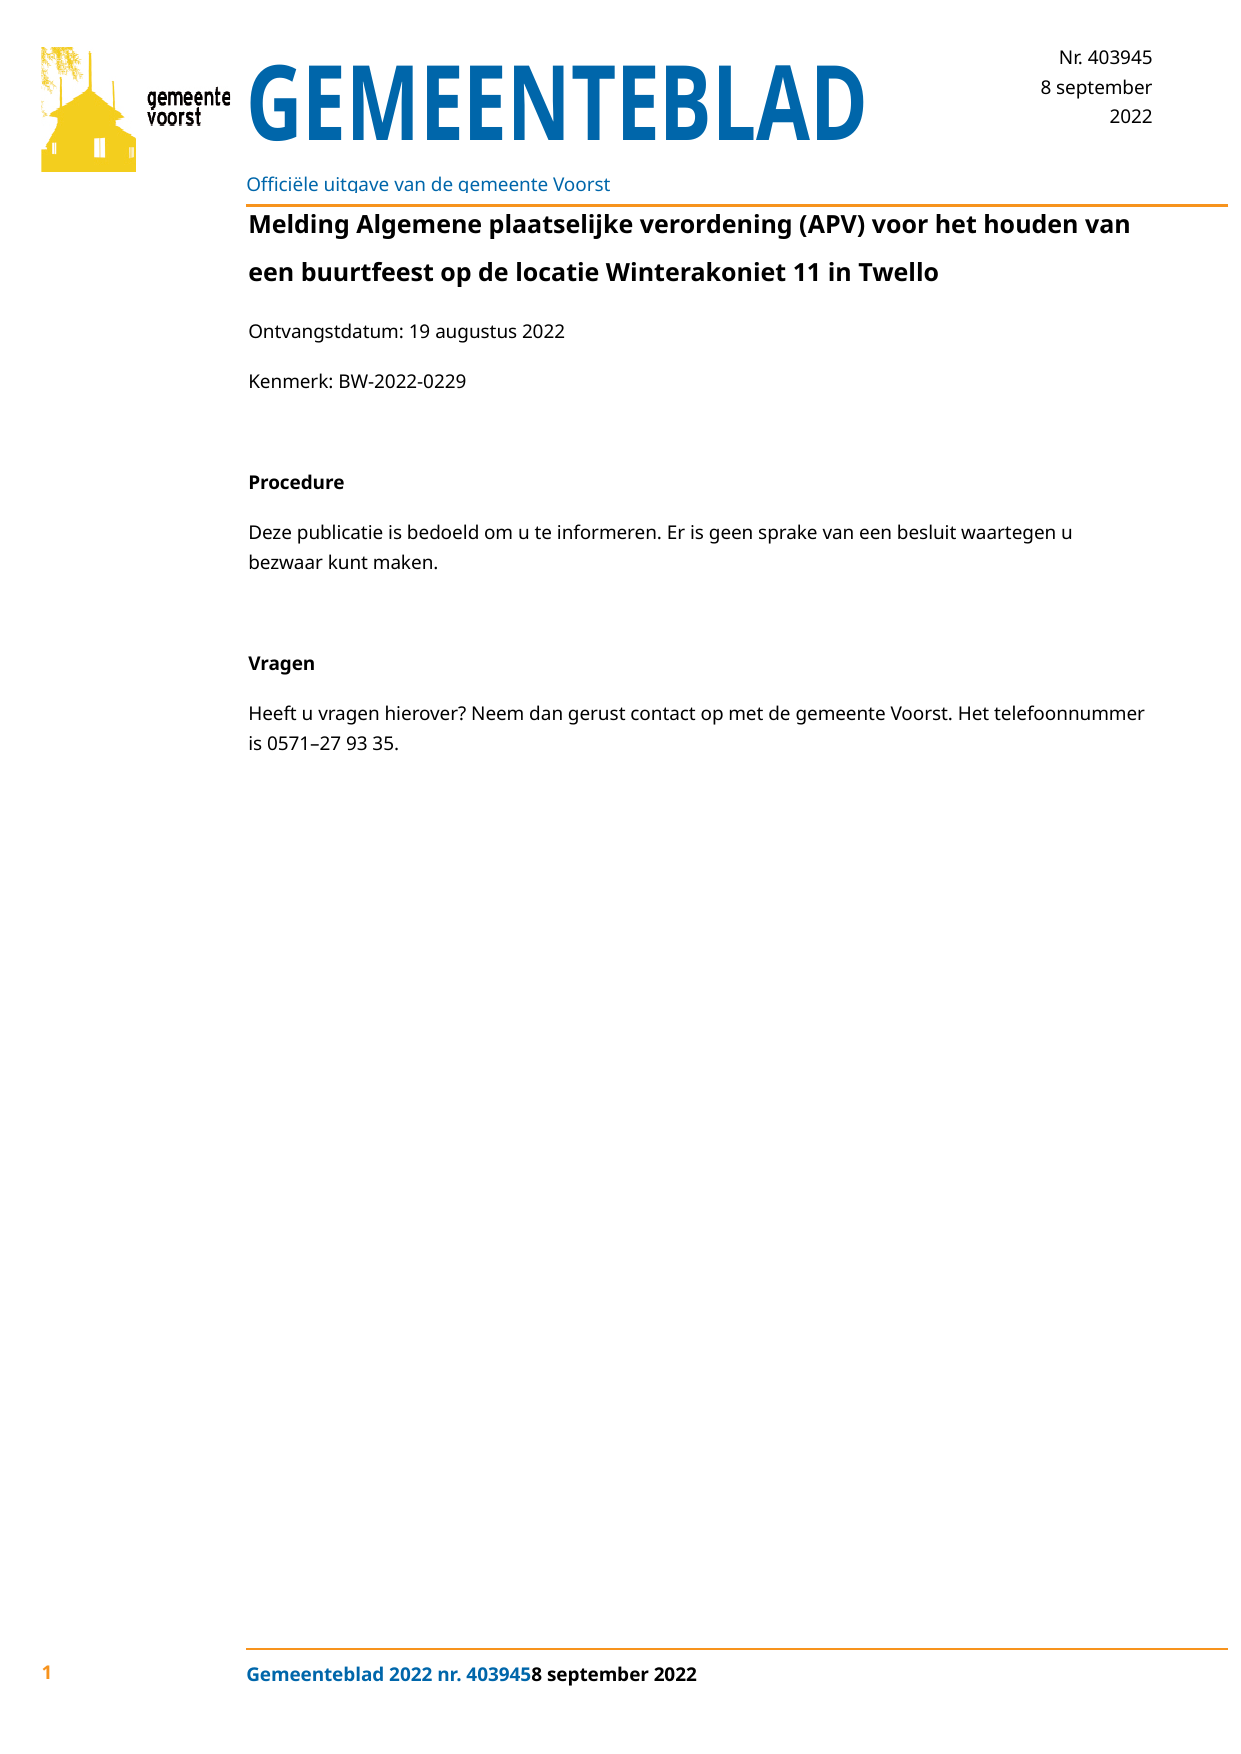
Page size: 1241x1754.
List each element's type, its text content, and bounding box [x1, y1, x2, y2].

text Vragen [248, 650, 1152, 676]
text Heeft u vragen hierover? Neem dan gerust contact op met de gemeente Voorst. Het telefoonnummer is 0571–27 93 35. [248, 700, 1152, 756]
text Procedure [248, 469, 1152, 495]
text Deze publicatie is bedoeld om u te informeren. Er is geen sprake van een besluit waartegen u bezwaar kunt maken. [248, 519, 1152, 575]
text Kenmerk: BW-2022-0229 [248, 368, 1152, 394]
text Melding Algemene plaatselijke verordening (APV) voor het houden van een buurtfeest op de locatie Winterakoniet 11 in Twello [248, 207, 1152, 288]
text Ontvangstdatum: 19 augustus 2022 [248, 318, 1152, 344]
picture [41, 47, 231, 172]
